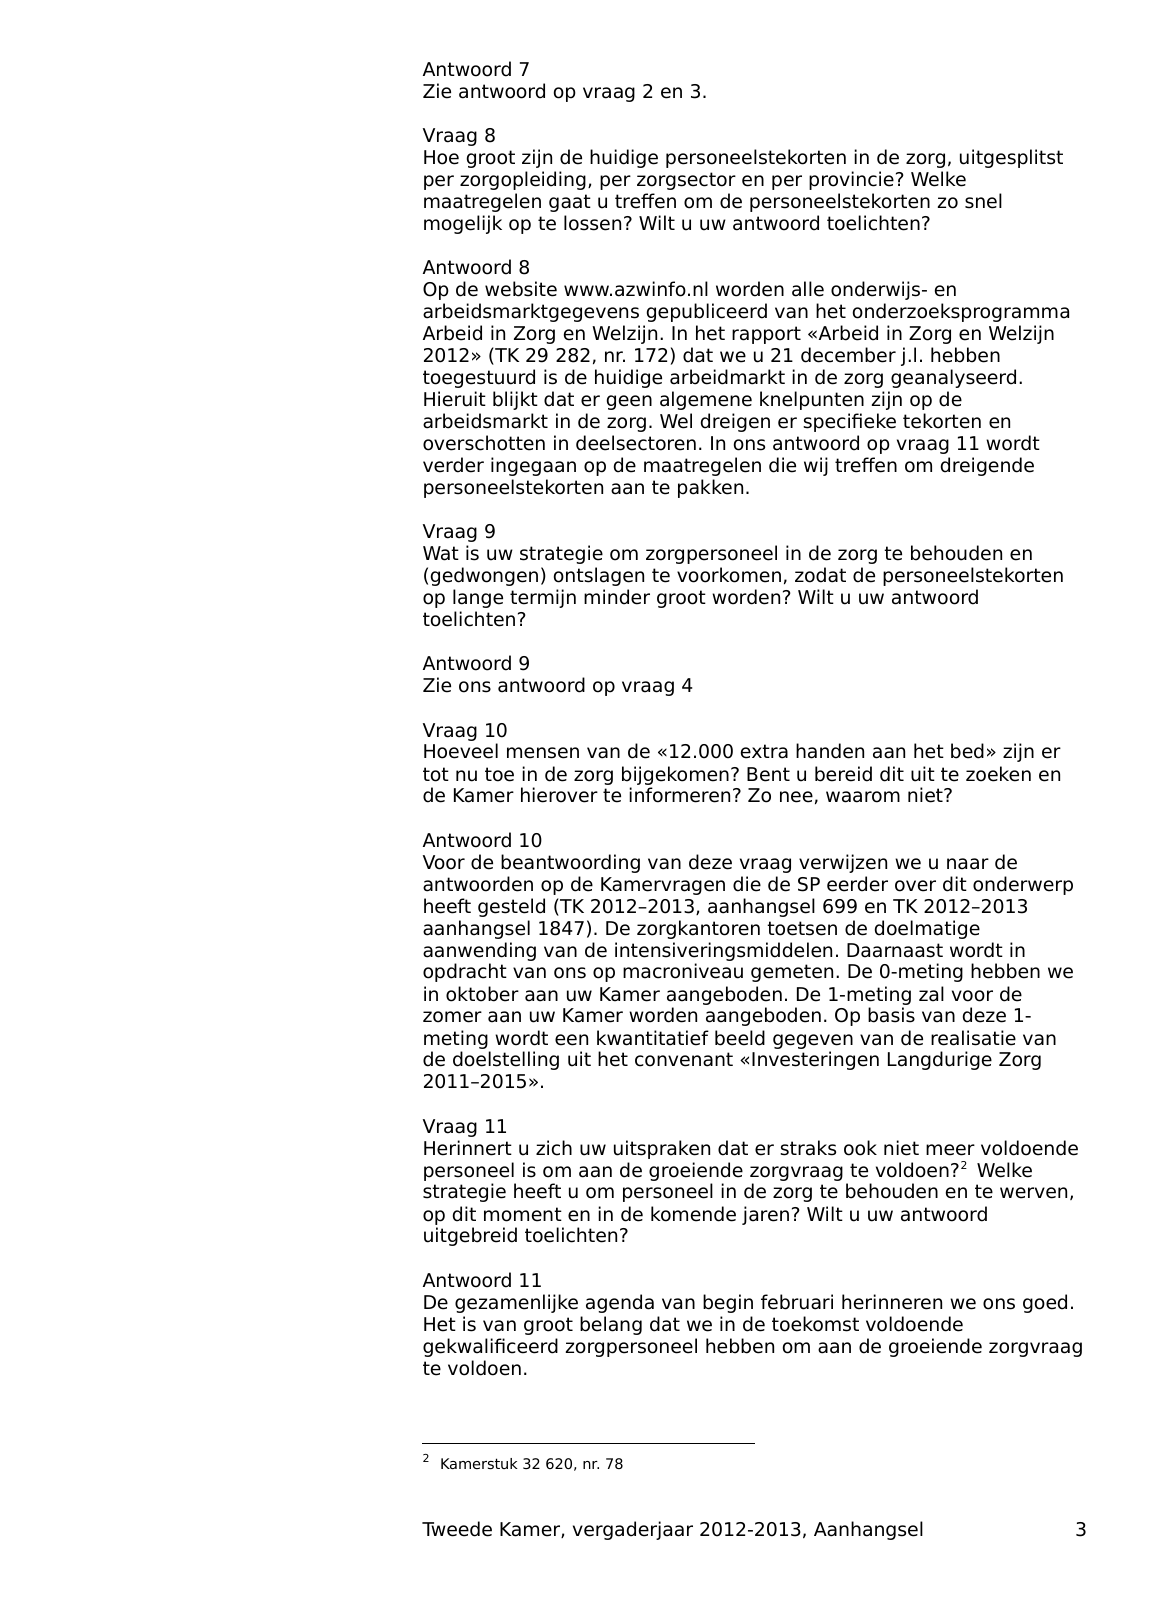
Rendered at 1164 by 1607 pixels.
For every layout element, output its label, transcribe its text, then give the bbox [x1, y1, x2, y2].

text Antwoord 10 [422, 829, 1087, 852]
text Zie ons antwoord op vraag 4 [422, 675, 1087, 697]
text Antwoord 8 [422, 257, 1087, 279]
text Vraag 8 [422, 125, 1087, 147]
text Op de website www.azwinfo.nl worden alle onderwijs- en arbeidsmarktgegevens gepubliceerd van het onderzoeksprogramma Arbeid in Zorg en Welzijn. In het rapport «Arbeid in Zorg en Welzijn 2012» (TK 29 282, nr. 172) dat we u 21 december j.l. hebben toegestuurd is de huidige arbeidmarkt in de zorg geanalyseerd. Hieruit blijkt dat er geen algemene knelpunten zijn op de arbeidsmarkt in de zorg. Wel dreigen er specifieke tekorten en overschotten in deelsectoren. In ons antwoord op vraag 11 wordt verder ingegaan op de maatregelen die wij treffen om dreigende personeelstekorten aan te pakken. [422, 279, 1087, 499]
text Antwoord 11 [422, 1269, 1087, 1292]
text Vraag 11 [422, 1116, 1087, 1137]
text Hoe groot zijn de huidige personeelstekorten in de zorg, uitgesplitst per zorgopleiding, per zorgsector en per provincie? Welke maatregelen gaat u treffen om de personeelstekorten zo snel mogelijk op te lossen? Wilt u uw antwoord toelichten? [422, 147, 1087, 235]
text Hoeveel mensen van de «12.000 extra handen aan het bed» zijn er tot nu toe in de zorg bijgekomen? Bent u bereid dit uit te zoeken en de Kamer hierover te informeren? Zo nee, waarom niet? [422, 741, 1087, 807]
text Vraag 10 [422, 719, 1087, 741]
text Vraag 9 [422, 521, 1087, 543]
text Voor de beantwoording van deze vraag verwijzen we u naar de antwoorden op de Kamervragen die de SP eerder over dit onderwerp heeft gesteld (TK 2012–2013, aanhangsel 699 en TK 2012–2013 aanhangsel 1847). De zorgkantoren toetsen de doelmatige aanwending van de intensiveringsmiddelen. Daarnaast wordt in opdracht van ons op macroniveau gemeten. De 0-meting hebben we in oktober aan uw Kamer aangeboden. De 1-meting zal voor de zomer aan uw Kamer worden aangeboden. Op basis van deze 1-meting wordt een kwantitatief beeld gegeven van de realisatie van de doelstelling uit het convenant «Investeringen Langdurige Zorg 2011–2015». [422, 852, 1087, 1093]
text Zie antwoord op vraag 2 en 3. [422, 81, 1087, 103]
text Kamerstuk 32 620, nr. 78 [422, 1452, 1087, 1474]
text De gezamenlijke agenda van begin februari herinneren we ons goed. Het is van groot belang dat we in de toekomst voldoende gekwalificeerd zorgpersoneel hebben om aan de groeiende zorgvraag te voldoen. [422, 1292, 1087, 1379]
text Herinnert u zich uw uitspraken dat er straks ook niet meer voldoende personeel is om aan de groeiende zorgvraag te voldoen? Welke strategie heeft u om personeel in de zorg te behouden en te werven, op dit moment en in de komende jaren? Wilt u uw antwoord uitgebreid toelichten? [422, 1137, 1087, 1247]
text Antwoord 7 [422, 59, 1087, 81]
text Wat is uw strategie om zorgpersoneel in de zorg te behouden en (gedwongen) ontslagen te voorkomen, zodat de personeelstekorten op lange termijn minder groot worden? Wilt u uw antwoord toelichten? [422, 543, 1087, 631]
text Antwoord 9 [422, 653, 1087, 675]
